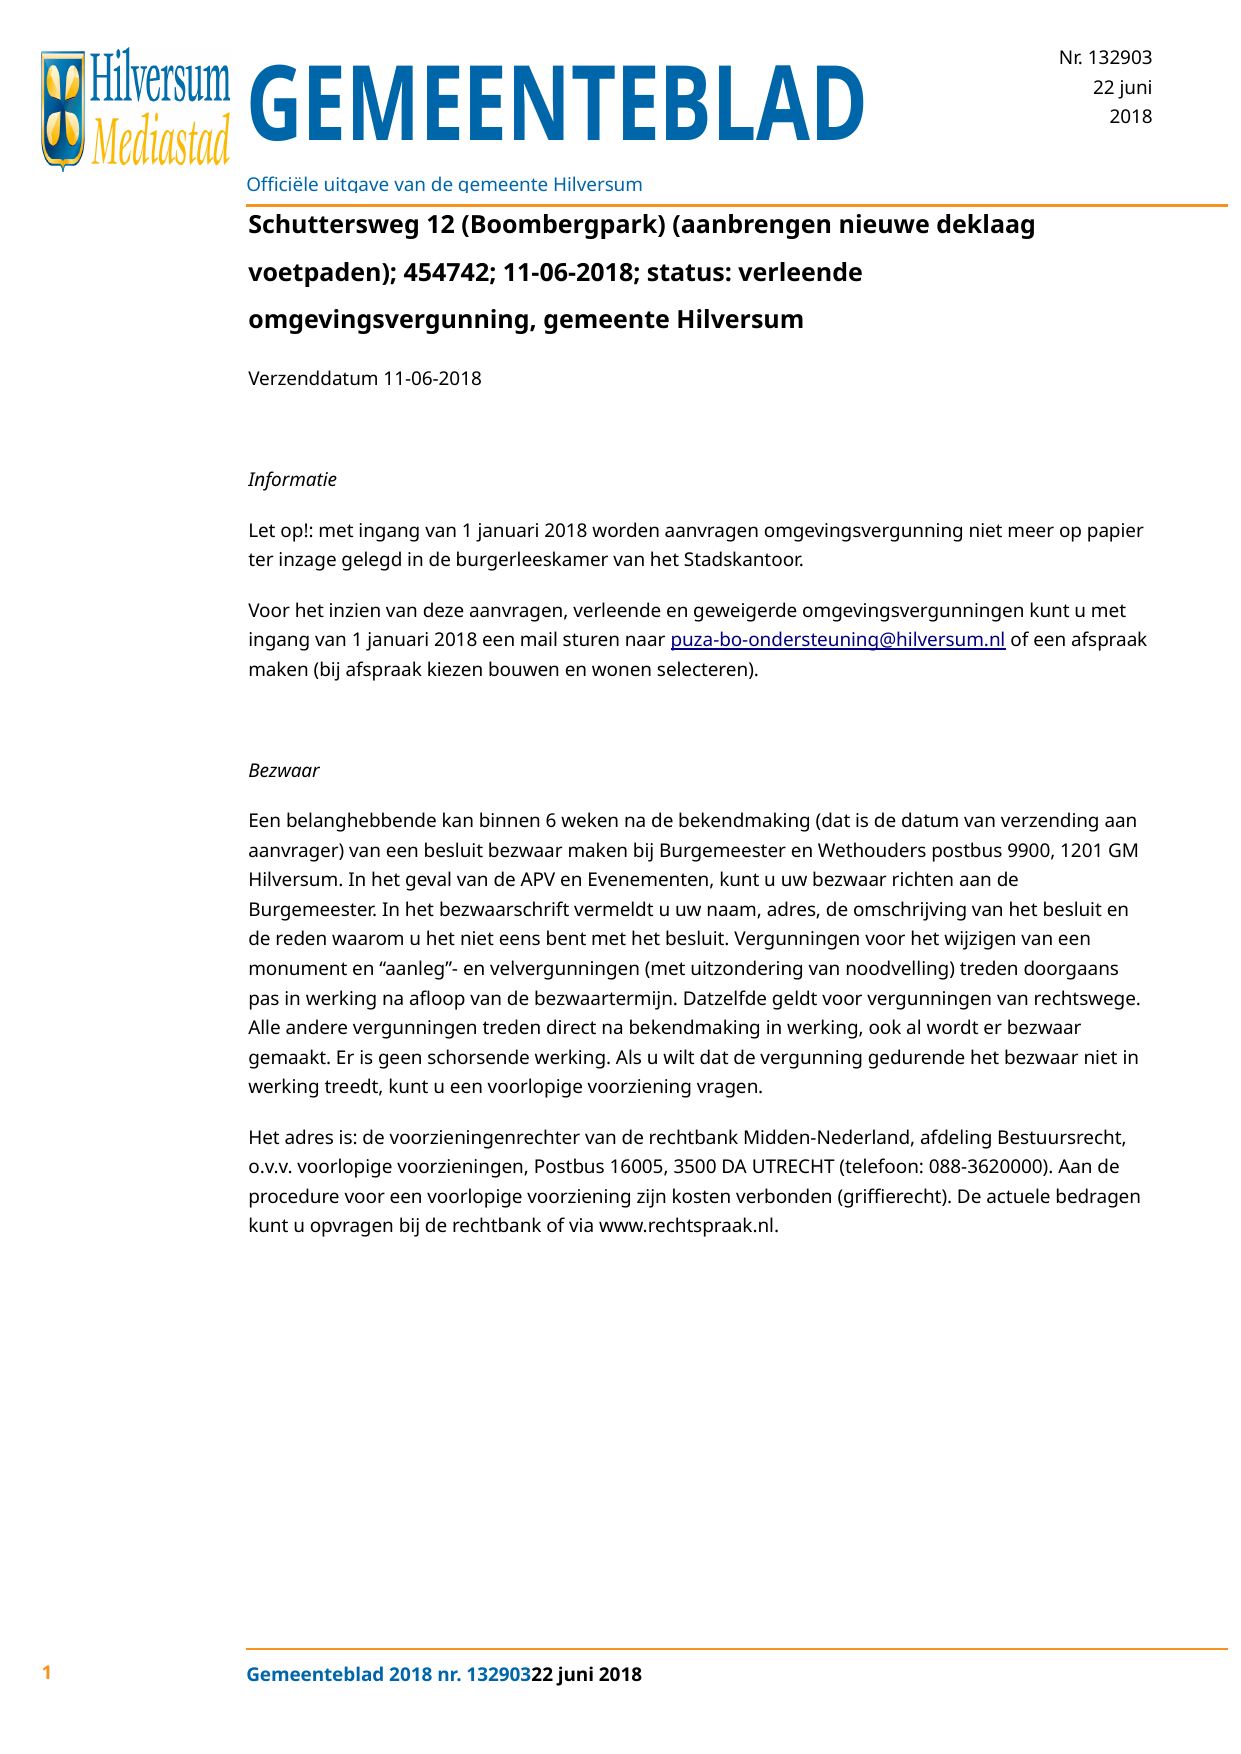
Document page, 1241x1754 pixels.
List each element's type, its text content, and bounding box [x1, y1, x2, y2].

text Schuttersweg 12 (Boombergpark) (aanbrengen nieuwe deklaag voetpaden); 454742; 11-06-2018; status: verleende omgevingsvergunning, gemeente Hilversum [248, 207, 1152, 336]
text Informatie [248, 466, 1152, 492]
text Voor het inzien van deze aanvragen, verleende en geweigerde omgevingsvergunningen kunt u met ingang van 1 januari 2018 een mail sturen naar puza-bo-ondersteuning@hilversum.nl of een afspraak maken (bij afspraak kiezen bouwen en wonen selecteren). [248, 597, 1152, 682]
text Bezwaar [248, 757, 1152, 782]
picture [41, 47, 231, 172]
text Een belanghebbende kan binnen 6 weken na de bekendmaking (dat is de datum van verzending aan aanvrager) van een besluit bezwaar maken bij Burgemeester en Wethouders postbus 9900, 1201 GM Hilversum. In het geval van de APV en Evenementen, kunt u uw bezwaar richten aan de Burgemeester. In het bezwaarschrift vermeldt u uw naam, adres, de omschrijving van het besluit en de reden waarom u het niet eens bent met het besluit. Vergunningen voor het wijzigen van een monument en “aanleg”- en velvergunningen (met uitzondering van noodvelling) treden doorgaans pas in werking na afloop van de bezwaartermijn. Datzelfde geldt voor vergunningen van rechtswege. Alle andere vergunningen treden direct na bekendmaking in werking, ook al wordt er bezwaar gemaakt. Er is geen schorsende werking. Als u wilt dat de vergunning gedurende het bezwaar niet in werking treedt, kunt u een voorlopige voorziening vragen. [248, 807, 1152, 1099]
text Let op!: met ingang van 1 januari 2018 worden aanvragen omgevingsvergunning niet meer op papier ter inzage gelegd in de burgerleeskamer van het Stadskantoor. [248, 517, 1152, 572]
text Verzenddatum 11-06-2018 [248, 366, 1152, 391]
text Het adres is: de voorzieningenrechter van de rechtbank Midden-Nederland, afdeling Bestuursrecht, o.v.v. voorlopige voorzieningen, Postbus 16005, 3500 DA UTRECHT (telefoon: 088-3620000). Aan de procedure voor een voorlopige voorziening zijn kosten verbonden (griffierecht). De actuele bedragen kunt u opvragen bij de rechtbank of via www.rechtspraak.nl. [248, 1124, 1152, 1238]
